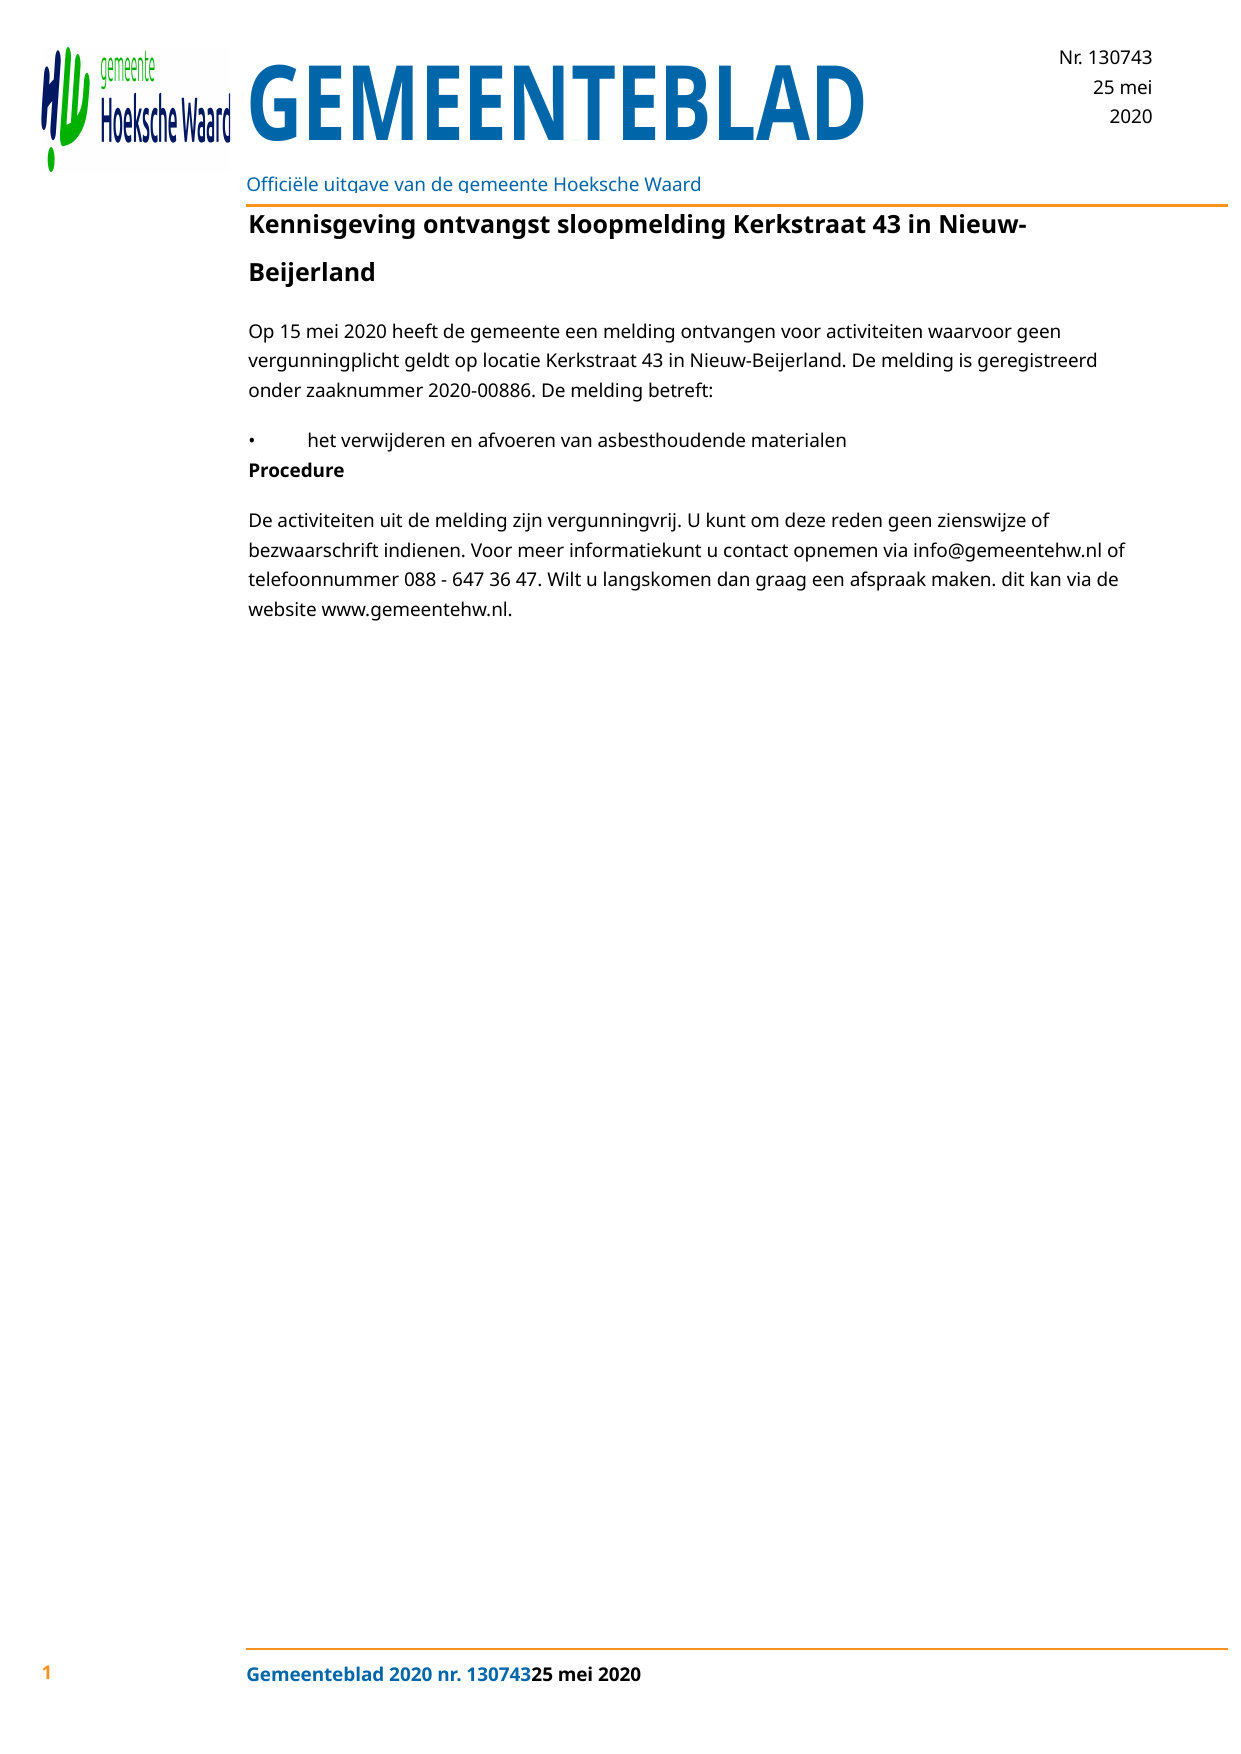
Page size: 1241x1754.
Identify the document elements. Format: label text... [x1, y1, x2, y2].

list het verwijderen en afvoeren van asbesthoudende materialen [248, 427, 1152, 453]
text De activiteiten uit de melding zijn vergunningvrij. U kunt om deze reden geen zienswijze of bezwaarschrift indienen. Voor meer informatiekunt u contact opnemen via info@gemeentehw.nl of telefoonnummer 088 - 647 36 47. Wilt u langskomen dan graag een afspraak maken. dit kan via de website www.gemeentehw.nl. [248, 507, 1152, 622]
text Procedure [248, 457, 1152, 483]
picture [41, 47, 231, 172]
text Kennisgeving ontvangst sloopmelding Kerkstraat 43 in Nieuw-Beijerland [248, 207, 1152, 288]
text Op 15 mei 2020 heeft de gemeente een melding ontvangen voor activiteiten waarvoor geen vergunningplicht geldt op locatie Kerkstraat 43 in Nieuw-Beijerland. De melding is geregistreerd onder zaaknummer 2020-00886. De melding betreft: [248, 318, 1152, 403]
